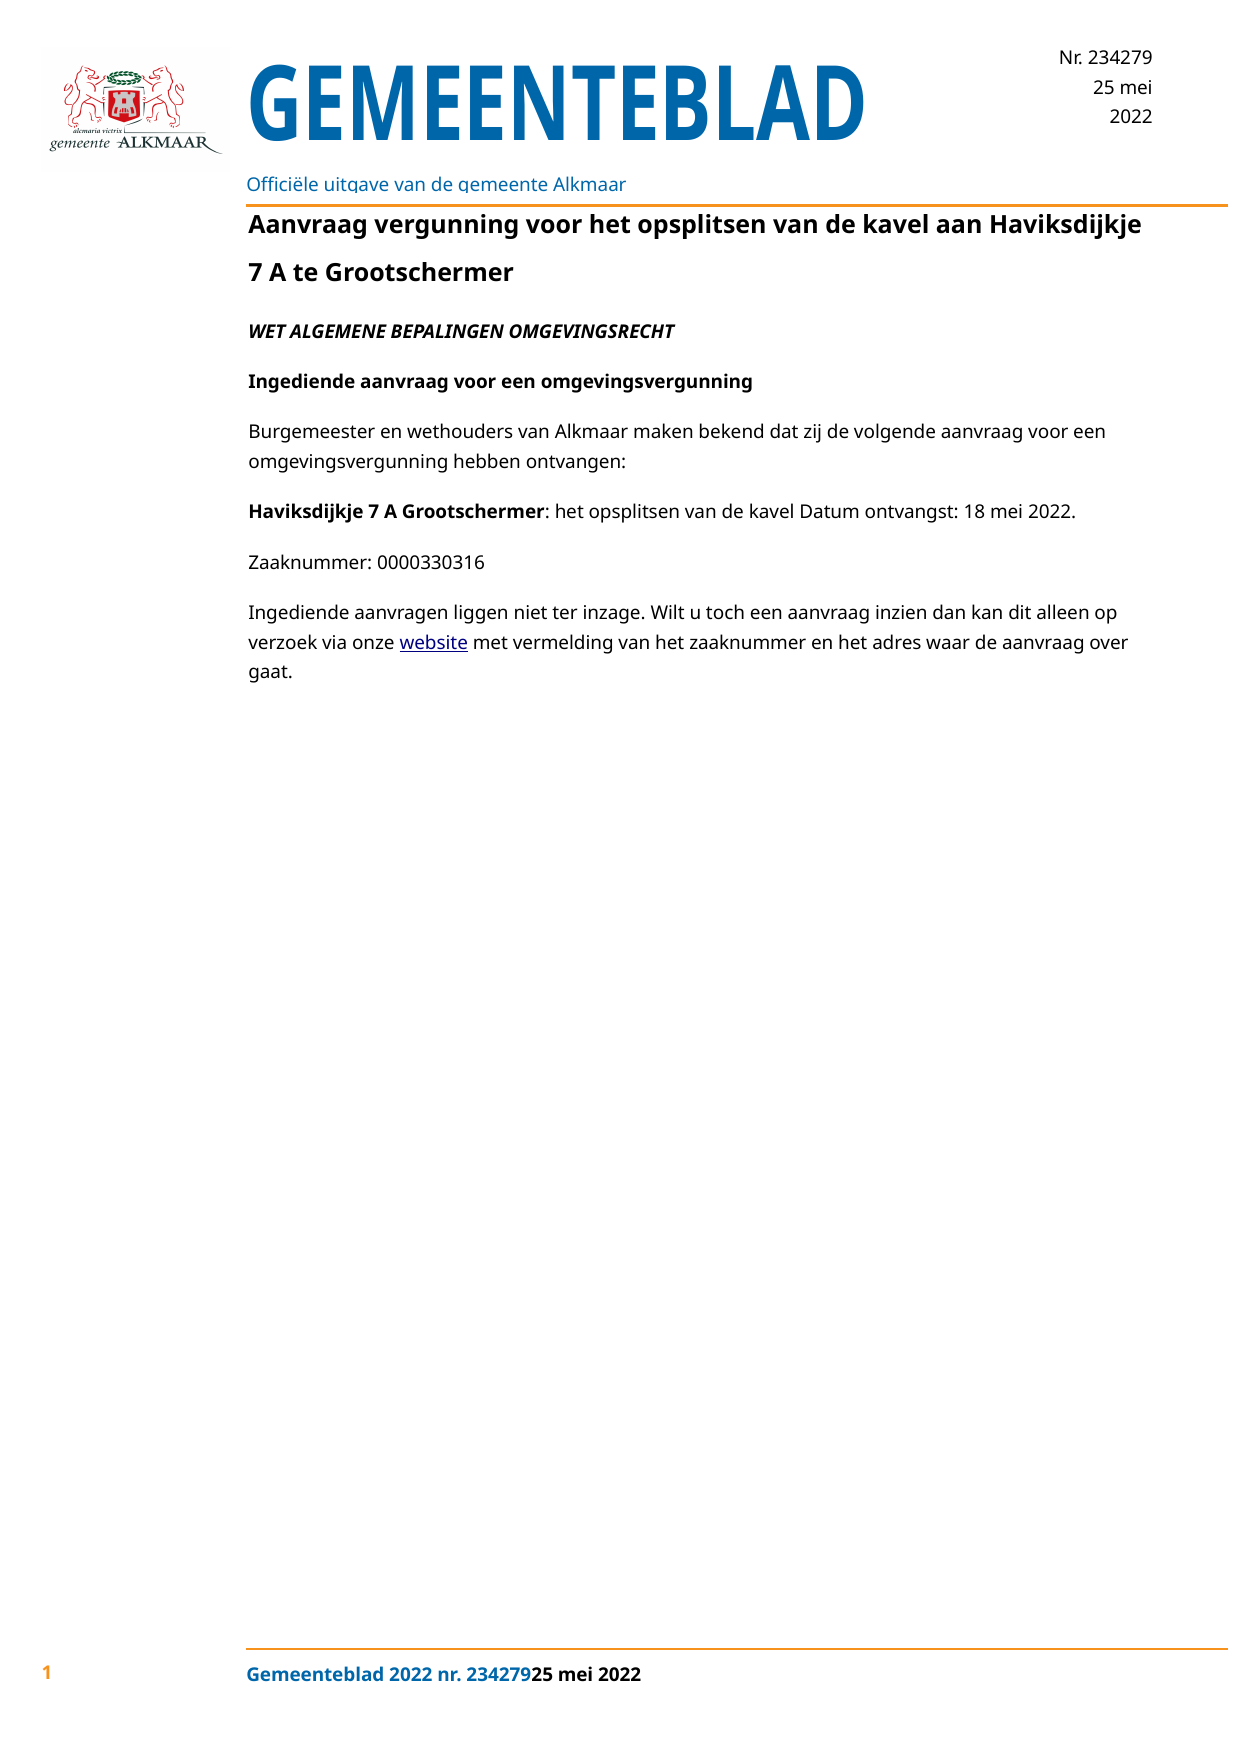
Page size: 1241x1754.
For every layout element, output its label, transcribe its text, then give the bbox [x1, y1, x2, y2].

text Burgemeester en wethouders van Alkmaar maken bekend dat zij de volgende aanvraag voor een omgevingsvergunning hebben ontvangen: [248, 419, 1152, 474]
text Haviksdijkje 7 A Grootschermer: het opsplitsen van de kavel Datum ontvangst: 18 mei 2022. [248, 499, 1152, 524]
text Ingediende aanvragen liggen niet ter inzage. Wilt u toch een aanvraag inzien dan kan dit alleen op verzoek via onze website met vermelding van het zaaknummer en het adres waar de aanvraag over gaat. [248, 599, 1152, 684]
text Ingediende aanvraag voor een omgevingsvergunning [248, 368, 1152, 394]
text Zaaknummer: 0000330316 [248, 549, 1152, 575]
picture [41, 47, 231, 172]
text WET ALGEMENE BEPALINGEN OMGEVINGSRECHT [248, 318, 1152, 344]
text Aanvraag vergunning voor het opsplitsen van de kavel aan Haviksdijkje 7 A te Grootschermer [248, 207, 1152, 288]
